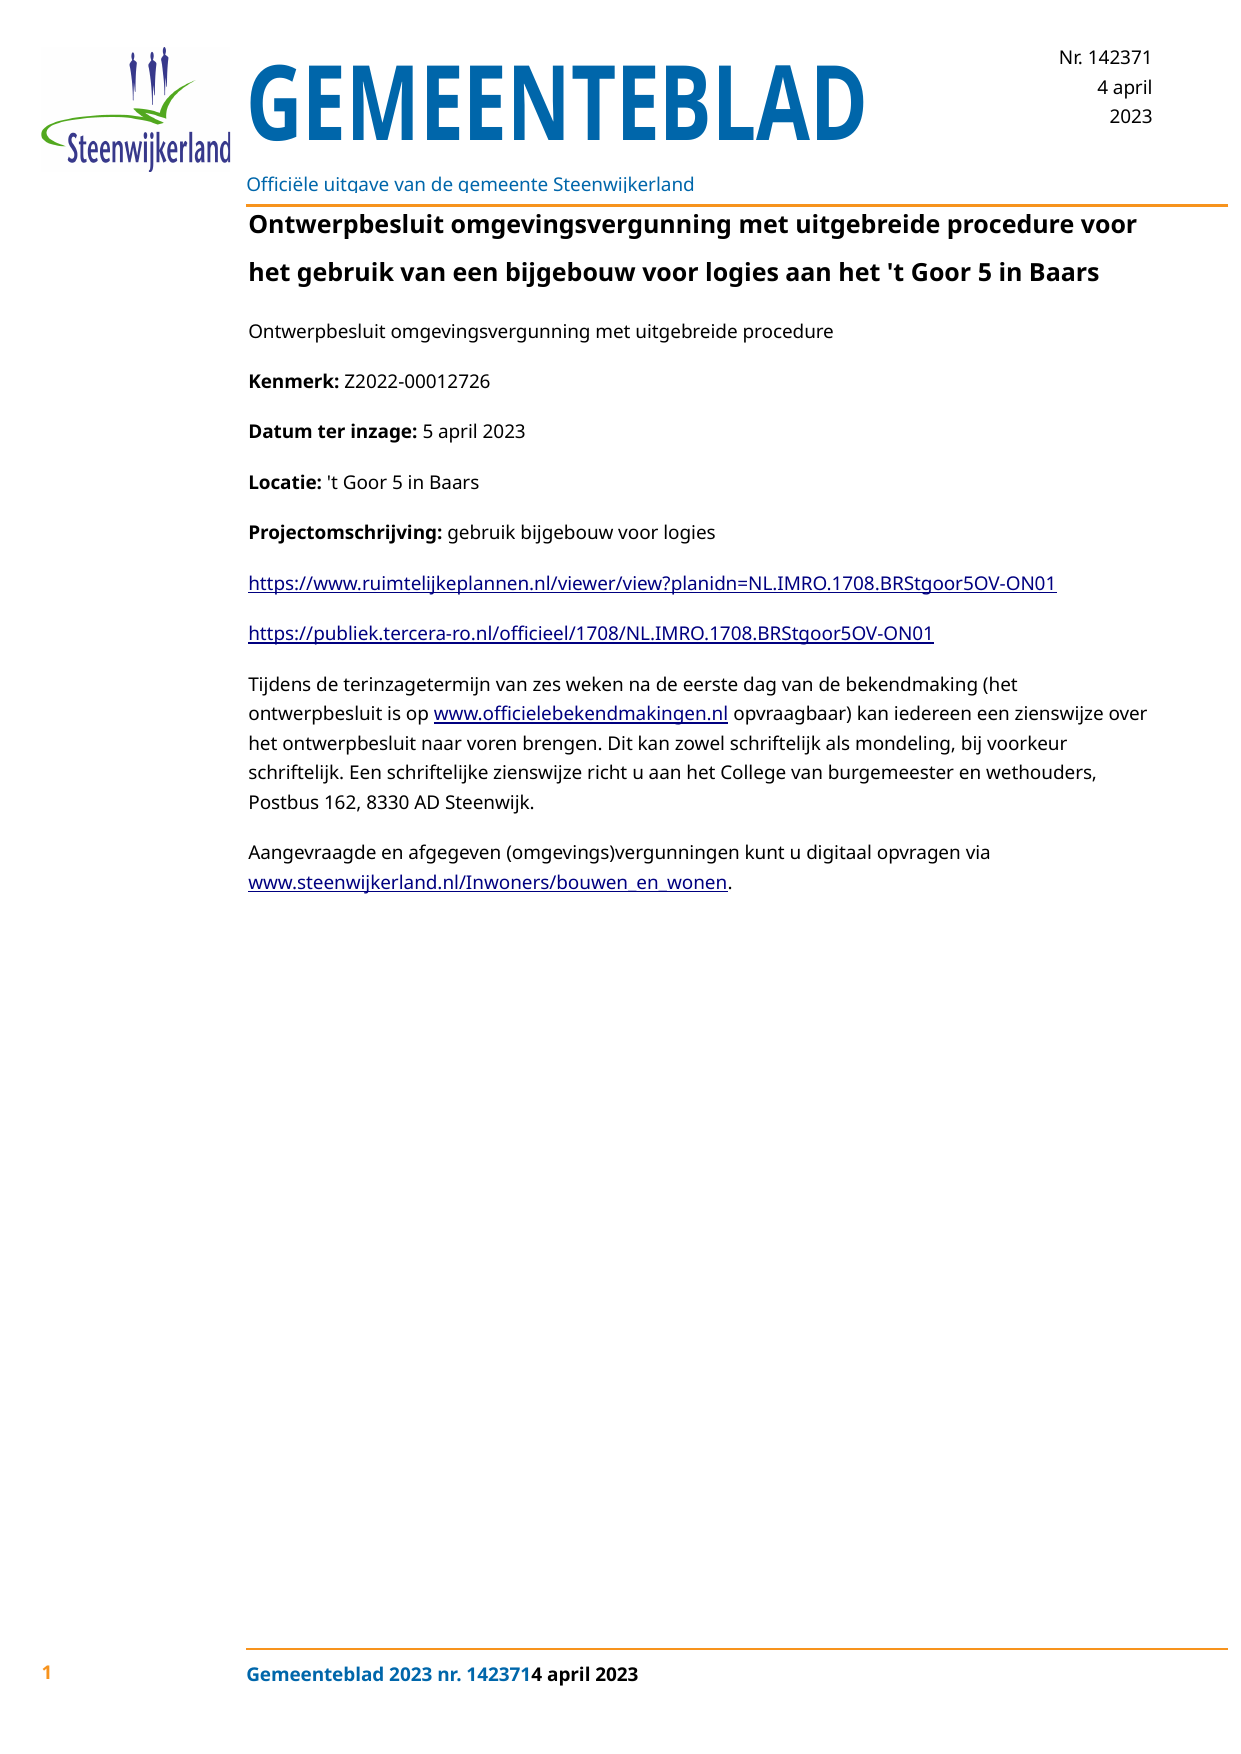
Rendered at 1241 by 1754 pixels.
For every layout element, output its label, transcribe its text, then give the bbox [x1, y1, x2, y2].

text Ontwerpbesluit omgevingsvergunning met uitgebreide procedure [248, 318, 1152, 344]
text Datum ter inzage: 5 april 2023 [248, 419, 1152, 444]
text https://www.ruimtelijkeplannen.nl/viewer/view?planidn=NL.IMRO.1708.BRStgoor5OV-ON01 [248, 570, 1152, 596]
text Projectomschrijving: gebruik bijgebouw voor logies [248, 519, 1152, 545]
text Aangevraagde en afgegeven (omgevings)vergunningen kunt u digitaal opvragen via www.steenwijkerland.nl/Inwoners/bouwen_en_wonen. [248, 839, 1152, 895]
text Locatie: 't Goor 5 in Baars [248, 469, 1152, 495]
picture [41, 47, 231, 172]
text Kenmerk: Z2022-00012726 [248, 368, 1152, 394]
text Tijdens de terinzagetermijn van zes weken na de eerste dag van de bekendmaking (het ontwerpbesluit is op www.officielebekendmakingen.nl opvraagbaar) kan iedereen een zienswijze over het ontwerpbesluit naar voren brengen. Dit kan zowel schriftelijk als mondeling, bij voorkeur schriftelijk. Een schriftelijke zienswijze richt u aan het College van burgemeester en wethouders, Postbus 162, 8330 AD Steenwijk. [248, 671, 1152, 815]
text https://publiek.tercera-ro.nl/officieel/1708/NL.IMRO.1708.BRStgoor5OV-ON01 [248, 620, 1152, 646]
text Ontwerpbesluit omgevingsvergunning met uitgebreide procedure voor het gebruik van een bijgebouw voor logies aan het 't Goor 5 in Baars [248, 207, 1152, 288]
